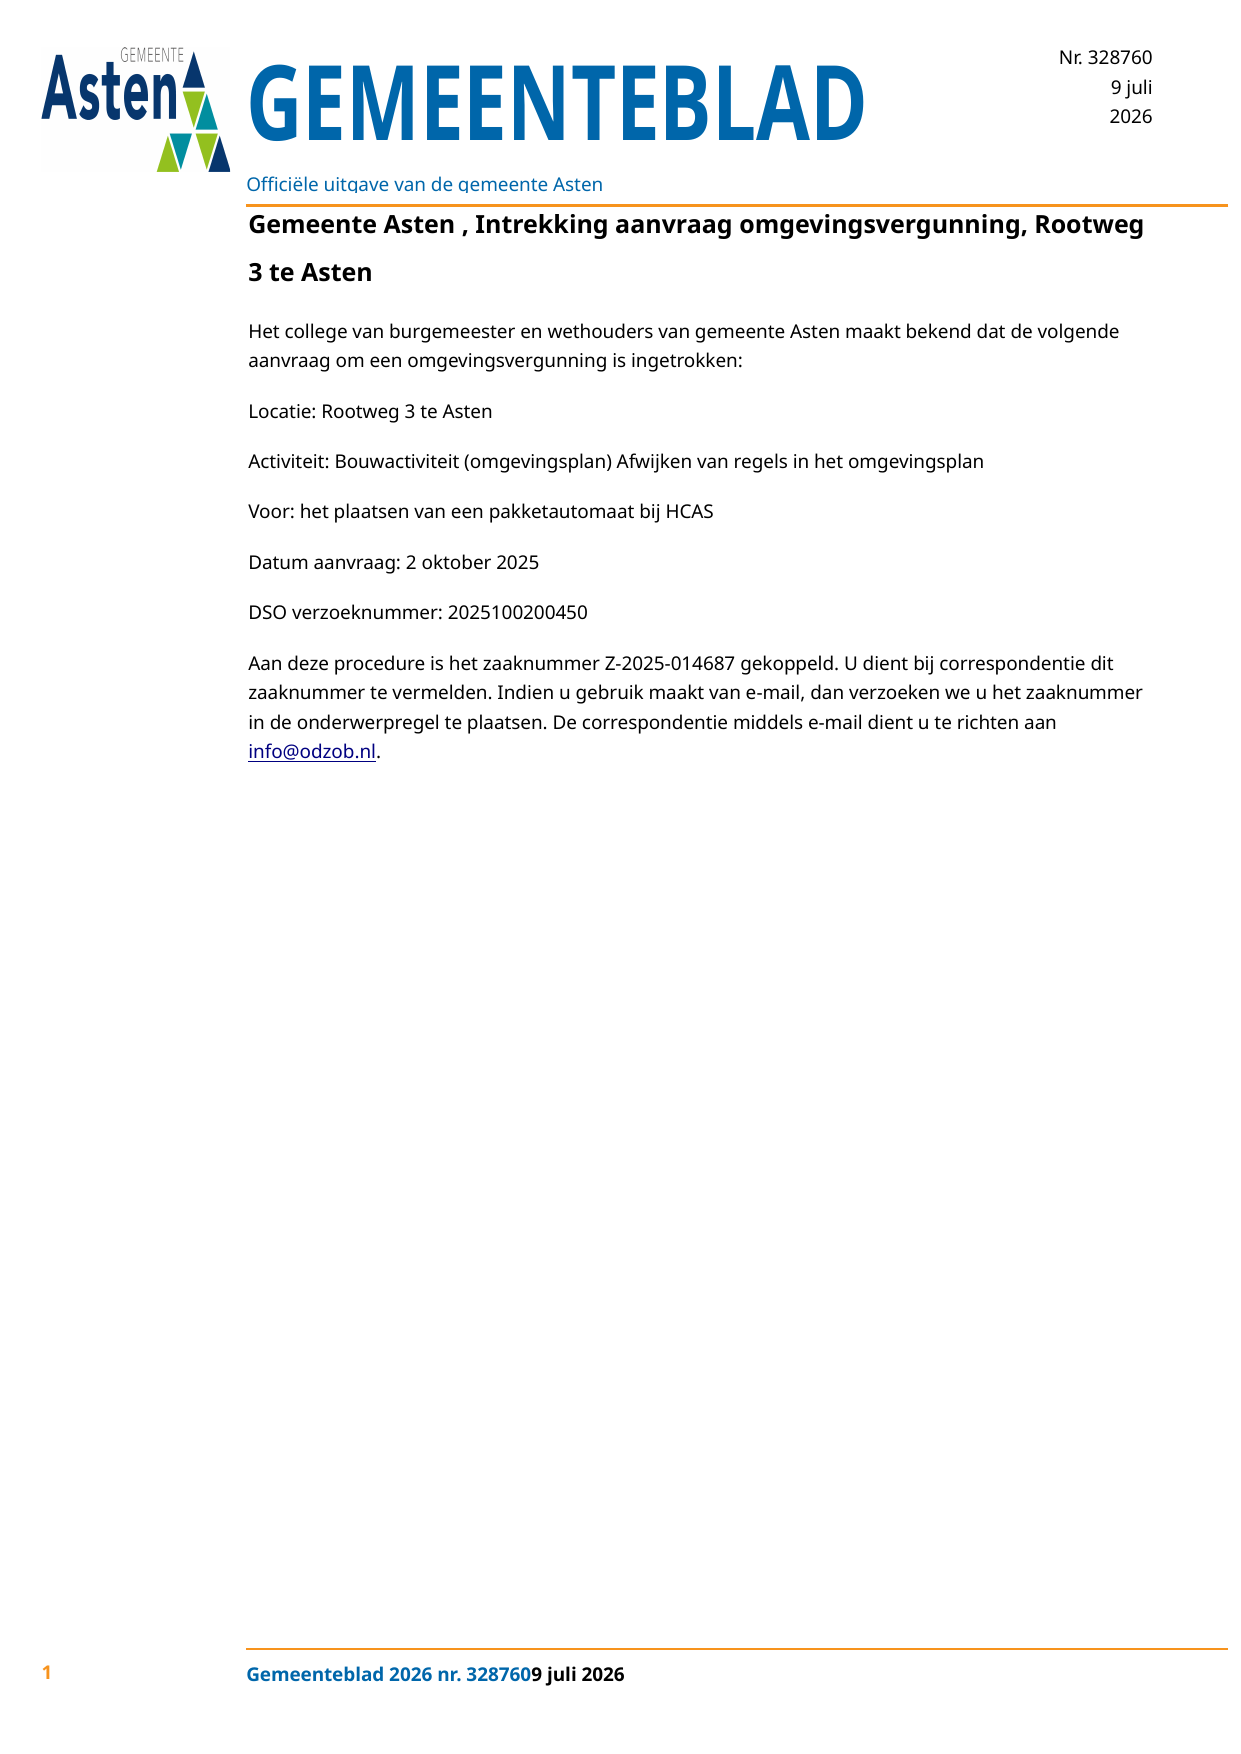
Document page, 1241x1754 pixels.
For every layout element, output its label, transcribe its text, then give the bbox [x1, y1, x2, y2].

text Voor: het plaatsen van een pakketautomaat bij HCAS [248, 499, 1152, 524]
text Locatie: Rootweg 3 te Asten [248, 398, 1152, 424]
text Het college van burgemeester en wethouders van gemeente Asten maakt bekend dat de volgende aanvraag om een omgevingsvergunning is ingetrokken: [248, 318, 1152, 373]
text Datum aanvraag: 2 oktober 2025 [248, 549, 1152, 575]
text Activiteit: Bouwactiviteit (omgevingsplan) Afwijken van regels in het omgevingsplan [248, 448, 1152, 474]
picture [41, 47, 231, 172]
text DSO verzoeknummer: 2025100200450 [248, 599, 1152, 625]
text Aan deze procedure is het zaaknummer Z-2025-014687 gekoppeld. U dient bij correspondentie dit zaaknummer te vermelden. Indien u gebruik maakt van e-mail, dan verzoeken we u het zaaknummer in de onderwerpregel te plaatsen. De correspondentie middels e-mail dient u te richten aan info@odzob.nl. [248, 650, 1152, 764]
text Gemeente Asten , Intrekking aanvraag omgevingsvergunning, Rootweg 3 te Asten [248, 207, 1152, 288]
